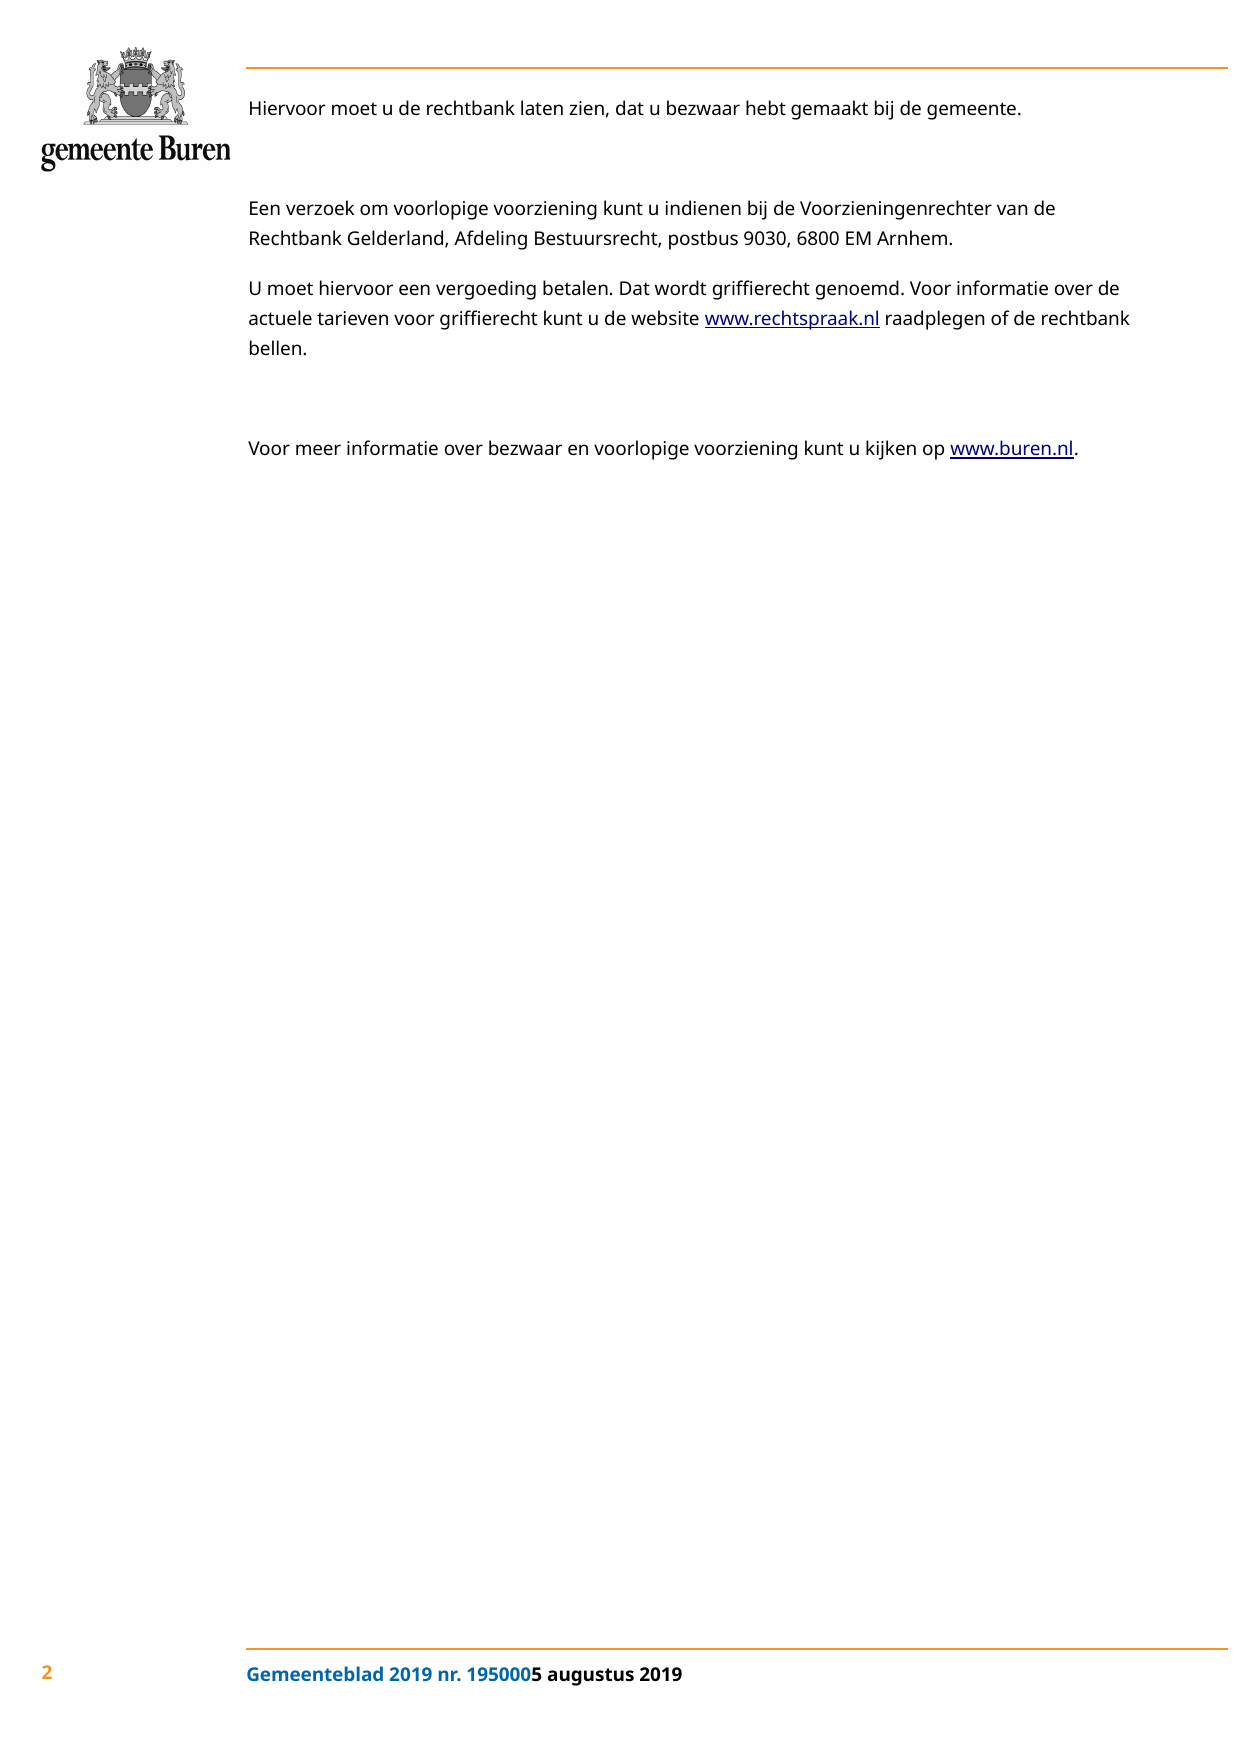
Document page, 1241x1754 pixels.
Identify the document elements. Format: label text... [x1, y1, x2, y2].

text Voor meer informatie over bezwaar en voorlopige voorziening kunt u kijken op www.buren.nl. [248, 436, 1152, 461]
picture [41, 47, 231, 172]
text Hiervoor moet u de rechtbank laten zien, dat u bezwaar hebt gemaakt bij de gemeente. [248, 95, 1152, 121]
text U moet hiervoor een vergoeding betalen. Dat wordt griffierecht genoemd. Voor informatie over de actuele tarieven voor griffierecht kunt u de website www.rechtspraak.nl raadplegen of de rechtbank bellen. [248, 276, 1152, 361]
text Een verzoek om voorlopige voorziening kunt u indienen bij de Voorzieningenrechter van de Rechtbank Gelderland, Afdeling Bestuursrecht, postbus 9030, 6800 EM Arnhem. [248, 196, 1152, 251]
